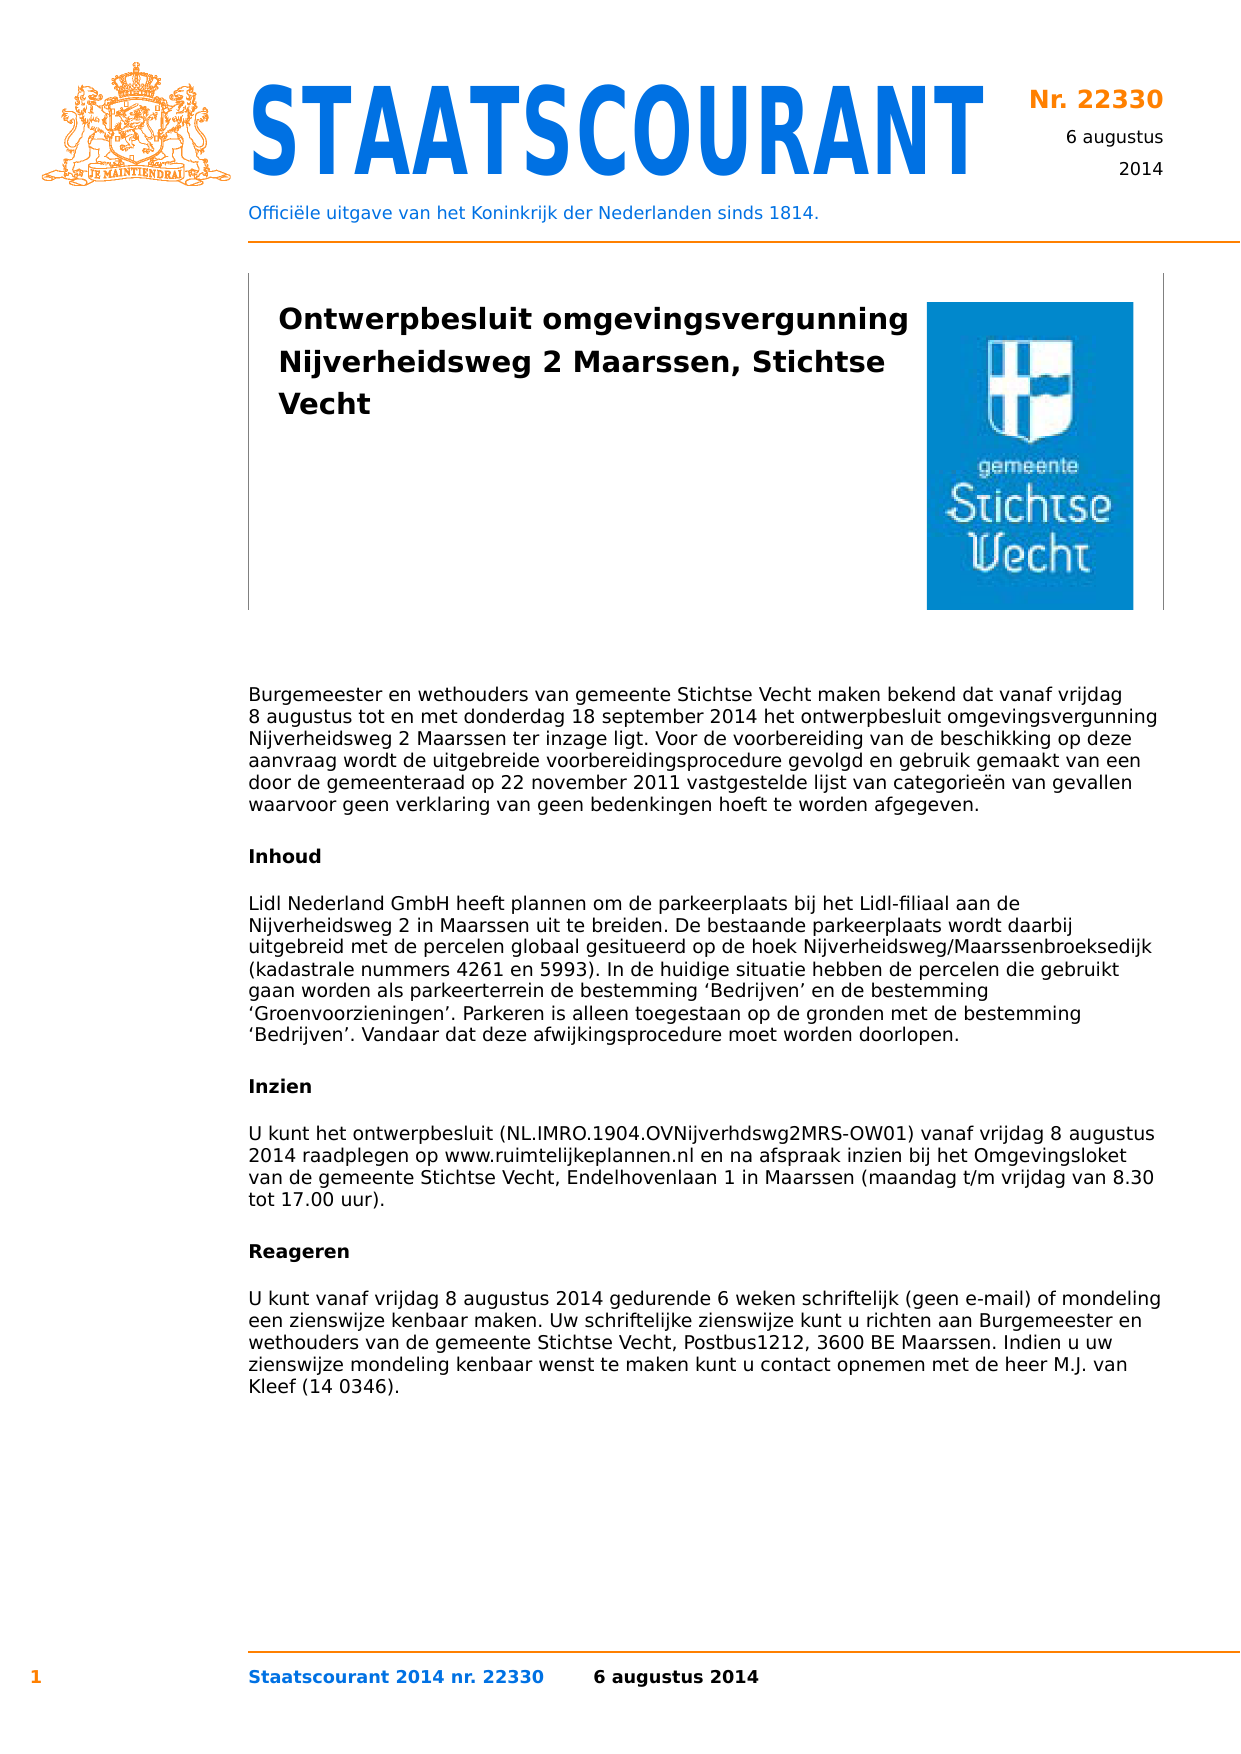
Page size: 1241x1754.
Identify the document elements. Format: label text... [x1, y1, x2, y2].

picture [995, 584, 1061, 603]
picture [1069, 420, 1089, 435]
picture [931, 521, 950, 531]
picture [1078, 437, 1095, 452]
text Burgemeester en wethouders van gemeente Stichtse Vecht maken bekend dat vanaf vrijdag 8 augustus tot en met donderdag 18 september 2014 het ontwerpbesluit omgevingsvergunning Nijverheidsweg 2 Maarssen ter inzage ligt. Voor de voorbereiding van de beschikking op deze aanvraag wordt de uitgebreide voorbereidingsprocedure gevolgd en gebruik gemaakt van een door de gemeenteraad op 22 november 2011 vastgestelde lijst van categorieën van gevallen waarvoor geen verklaring van geen bedenkingen hoeft te worden afgegeven. [248, 684, 1163, 816]
subtitle Inzien [248, 1076, 1163, 1098]
picture [41, 62, 231, 186]
picture [926, 483, 930, 494]
picture [1112, 521, 1129, 527]
text U kunt het ontwerpbesluit (NL.IMRO.1904.OVNijverhdswg2MRS-OW01) vanaf vrijdag 8 augustus 2014 raadplegen op www.ruimtelijkeplannen.nl en na afspraak inzien bij het Omgevingsloket van de gemeente Stichtse Vecht, Endelhovenlaan 1 in Maarssen (maandag t/m vrijdag van 8.30 tot 17.00 uur). [248, 1123, 1163, 1211]
picture [974, 336, 1095, 482]
text Lidl Nederland GmbH heeft plannen om de parkeerplaats bij het Lidl-filiaal aan de Nijverheidsweg 2 in Maarssen uit te breiden. De bestaande parkeerplaats wordt daarbij uitgebreid met de percelen globaal gesitueerd op de hoek Nijverheidsweg/Maarssenbroeksedijk (kadastrale nummers 4261 en 5993). In de huidige situatie hebben de percelen die gebruikt gaan worden als parkeerterrein de bestemming ‘Bedrijven’ en de bestemming ‘Groenvoorzieningen’. Parkeren is alleen toegestaan op de gronden met de bestemming ‘Bedrijven’. Vandaar dat deze afwijkingsprocedure moet worden doorlopen. [248, 892, 1163, 1046]
picture [978, 429, 985, 440]
picture [961, 336, 968, 343]
subtitle Inhoud [248, 846, 1163, 867]
picture [926, 509, 930, 519]
picture [970, 370, 983, 402]
table_cell Officiële uitgave van het Koninkrijk der Nederlanden sinds 1814. [248, 203, 1240, 241]
subtitle Reageren [248, 1241, 1163, 1263]
picture [940, 467, 1117, 578]
table_header Nr. 22330 [998, 62, 1240, 121]
picture [1025, 529, 1031, 536]
table_header STAATSCOURANT [248, 62, 998, 203]
table_cell 2014 [998, 153, 1240, 203]
picture [1029, 593, 1095, 603]
picture [961, 424, 970, 435]
picture [1012, 443, 1019, 452]
text U kunt vanaf vrijdag 8 augustus 2014 gedurende 6 weken schriftelijk (geen e-mail) of mondeling een zienswijze kenbaar maken. Uw schriftelijke zienswijze kunt u richten aan Burgemeester en wethouders van de gemeente Stichtse Vecht, Postbus1212, 3600 BE Maarssen. Indien u uw zienswijze mondeling kenbaar wenst te maken kunt u contact opnemen met de heer M.J. van Kleef (14 0346). [248, 1288, 1163, 1398]
picture [1084, 379, 1095, 385]
table_header [25, 62, 248, 241]
table_cell 6 augustus [998, 121, 1240, 153]
subtitle Ontwerpbesluit omgevingsvergunning Nijverheidsweg 2 Maarssen, Stichtse Vecht [249, 273, 1163, 610]
picture [971, 412, 976, 422]
